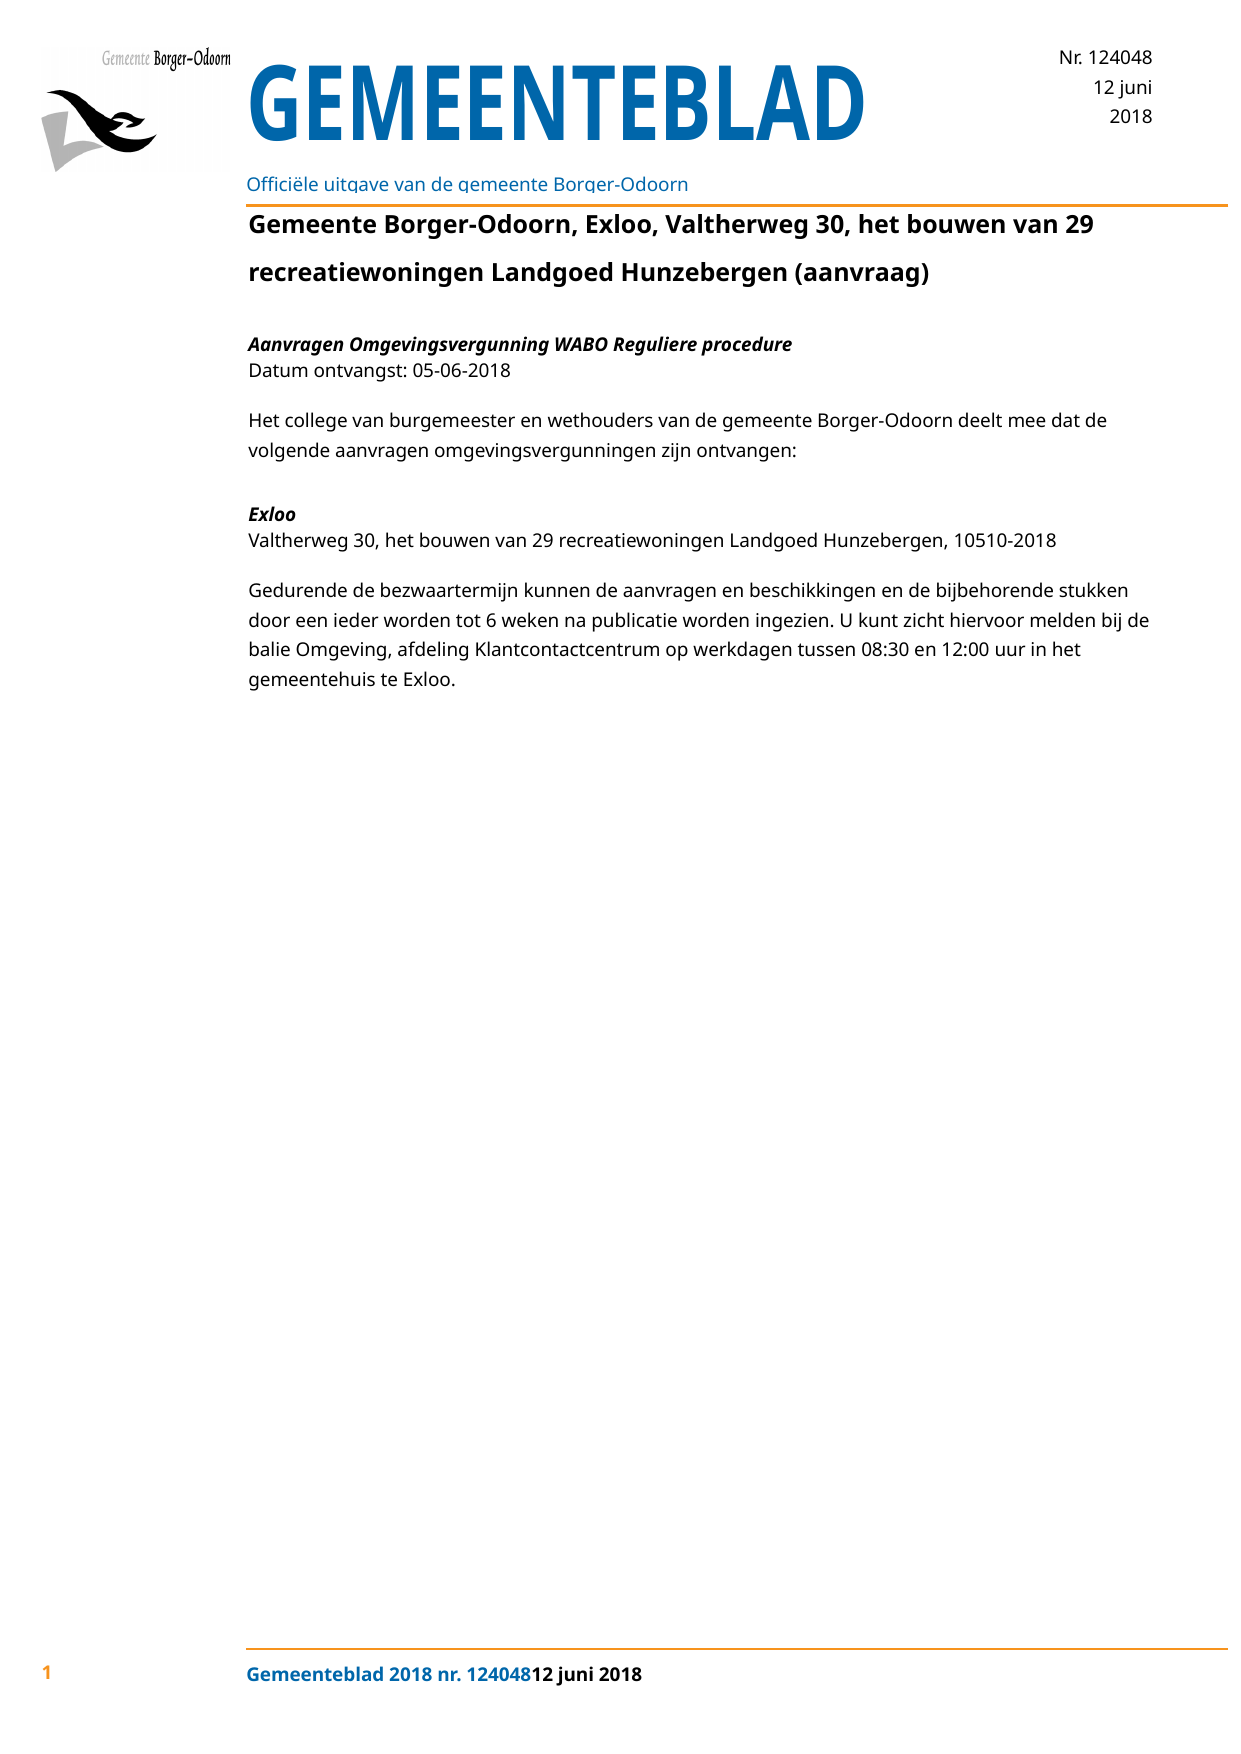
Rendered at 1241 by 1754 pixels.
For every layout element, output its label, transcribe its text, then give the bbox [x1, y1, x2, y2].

text Gemeente Borger-Odoorn, Exloo, Valtherweg 30, het bouwen van 29 recreatiewoningen Landgoed Hunzebergen (aanvraag) [248, 207, 1152, 288]
text Datum ontvangst: 05-06-2018 [248, 357, 1152, 383]
text Het college van burgemeester en wethouders van de gemeente Borger-Odoorn deelt mee dat de volgende aanvragen omgevingsvergunningen zijn ontvangen: [248, 408, 1152, 463]
text Gedurende de bezwaartermijn kunnen de aanvragen en beschikkingen en de bijbehorende stukken door een ieder worden tot 6 weken na publicatie worden ingezien. U kunt zicht hiervoor melden bij de balie Omgeving, afdeling Klantcontactcentrum op werkdagen tussen 08:30 en 12:00 uur in het gemeentehuis te Exloo. [248, 577, 1152, 692]
text Valtherweg 30, het bouwen van 29 recreatiewoningen Landgoed Hunzebergen, 10510-2018 [248, 527, 1152, 553]
picture [41, 47, 231, 172]
text Exloo [248, 501, 1152, 527]
text Aanvragen Omgevingsvergunning WABO Reguliere procedure [248, 331, 1152, 357]
